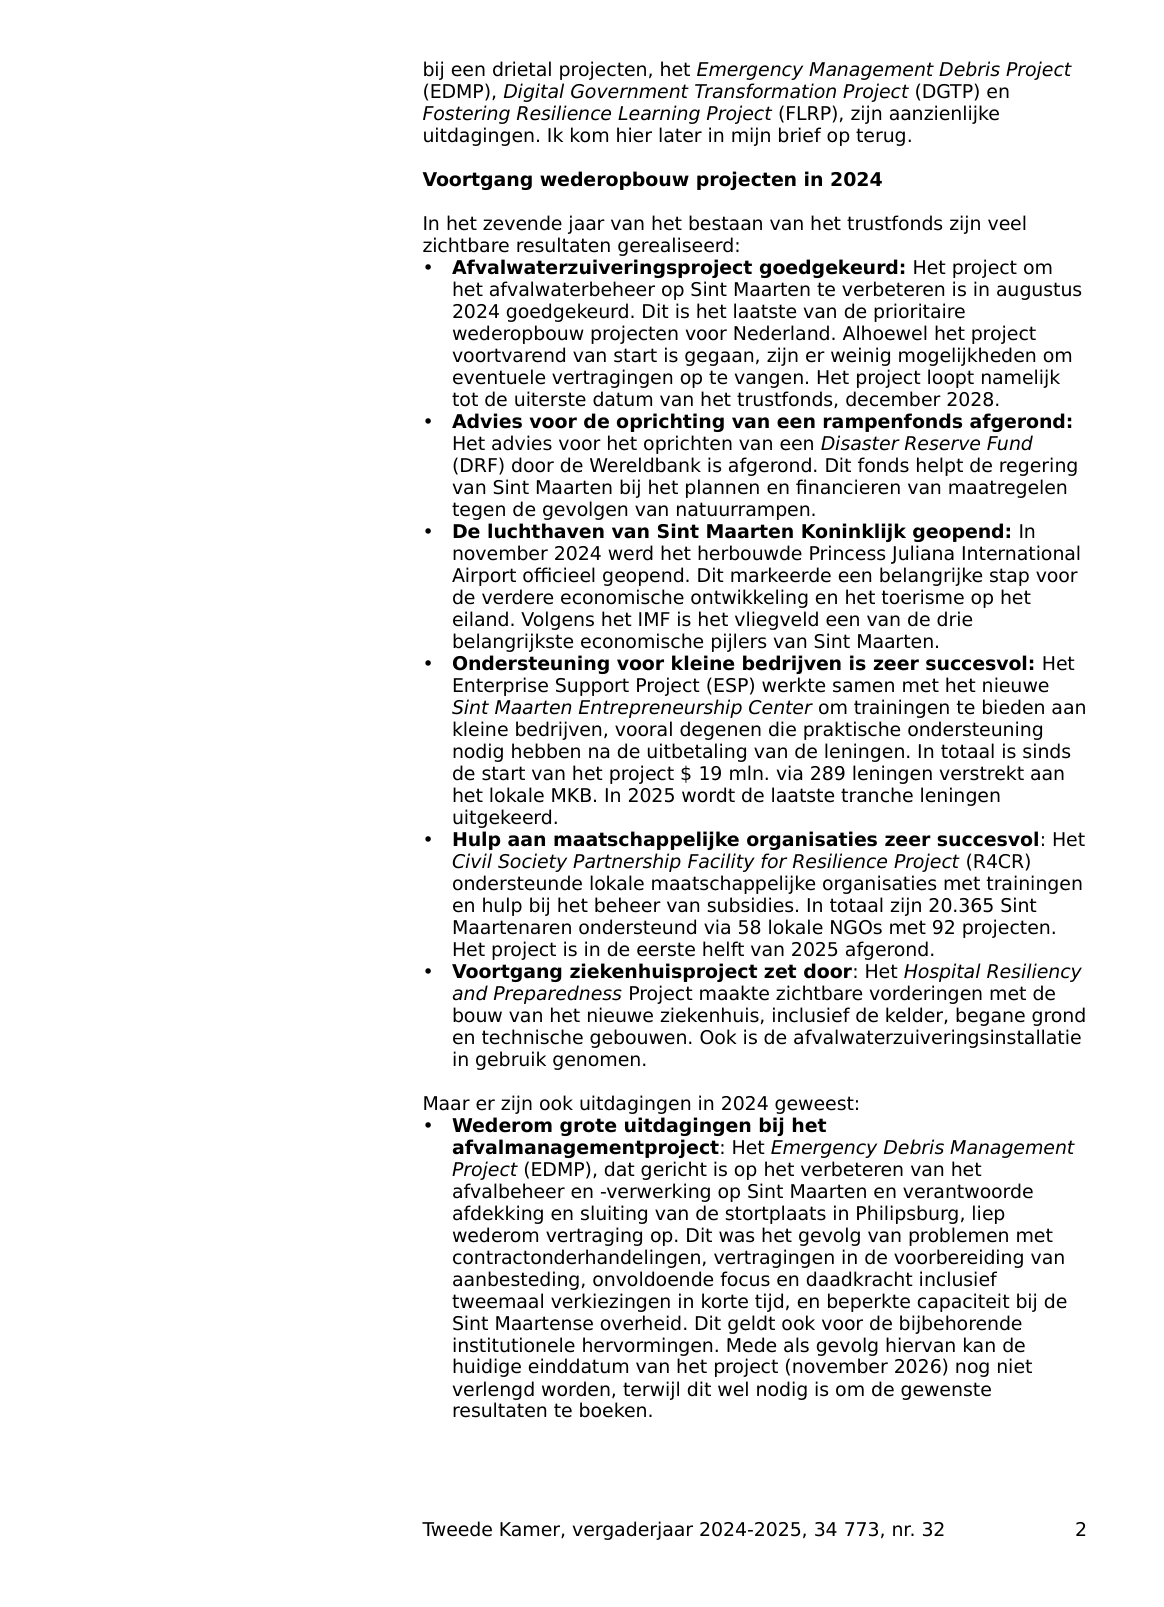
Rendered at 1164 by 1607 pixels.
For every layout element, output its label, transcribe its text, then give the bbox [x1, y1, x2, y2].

text bij een drietal projecten, het Emergency Management Debris Project (EDMP), Digital Government Transformation Project (DGTP) en Fostering Resilience Learning Project (FLRP), zijn aanzienlijke uitdagingen. Ik kom hier later in mijn brief op terug. [422, 59, 1087, 147]
text • Hulp aan maatschappelijke organisaties zeer succesvol: Het Civil Society Partnership Facility for Resilience Project (R4CR) ondersteunde lokale maatschappelijke organisaties met trainingen en hulp bij het beheer van subsidies. In totaal zijn 20.365 Sint Maartenaren ondersteund via 58 lokale NGOs met 92 projecten. Het project is in de eerste helft van 2025 afgerond. [422, 829, 1087, 961]
text • Afvalwaterzuiveringsproject goedgekeurd: Het project om het afvalwaterbeheer op Sint Maarten te verbeteren is in augustus 2024 goedgekeurd. Dit is het laatste van de prioritaire wederopbouw projecten voor Nederland. Alhoewel het project voortvarend van start is gegaan, zijn er weinig mogelijkheden om eventuele vertragingen op te vangen. Het project loopt namelijk tot de uiterste datum van het trustfonds, december 2028. [422, 257, 1087, 411]
text In het zevende jaar van het bestaan van het trustfonds zijn veel zichtbare resultaten gerealiseerd: [422, 213, 1087, 257]
subtitle Voortgang wederopbouw projecten in 2024 [422, 169, 1087, 191]
text • Voortgang ziekenhuisproject zet door: Het Hospital Resiliency and Preparedness Project maakte zichtbare vorderingen met de bouw van het nieuwe ziekenhuis, inclusief de kelder, begane grond en technische gebouwen. Ook is de afvalwaterzuiveringsinstallatie in gebruik genomen. [422, 961, 1087, 1071]
text • Wederom grote uitdagingen bij het afvalmanagementproject: Het Emergency Debris Management Project (EDMP), dat gericht is op het verbeteren van het afvalbeheer en -verwerking op Sint Maarten en verantwoorde afdekking en sluiting van de stortplaats in Philipsburg, liep wederom vertraging op. Dit was het gevolg van problemen met contractonderhandelingen, vertragingen in de voorbereiding van aanbesteding, onvoldoende focus en daadkracht inclusief tweemaal verkiezingen in korte tijd, en beperkte capaciteit bij de Sint Maartense overheid. Dit geldt ook voor de bijbehorende institutionele hervormingen. Mede als gevolg hiervan kan de huidige einddatum van het project (november 2026) nog niet verlengd worden, terwijl dit wel nodig is om de gewenste resultaten te boeken. [422, 1115, 1087, 1422]
text • De luchthaven van Sint Maarten Koninklijk geopend: In november 2024 werd het herbouwde Princess Juliana International Airport officieel geopend. Dit markeerde een belangrijke stap voor de verdere economische ontwikkeling en het toerisme op het eiland. Volgens het IMF is het vliegveld een van de drie belangrijkste economische pijlers van Sint Maarten. [422, 521, 1087, 653]
text Maar er zijn ook uitdagingen in 2024 geweest: [422, 1093, 1087, 1115]
text • Ondersteuning voor kleine bedrijven is zeer succesvol: Het Enterprise Support Project (ESP) werkte samen met het nieuwe Sint Maarten Entrepreneurship Center om trainingen te bieden aan kleine bedrijven, vooral degenen die praktische ondersteuning nodig hebben na de uitbetaling van de leningen. In totaal is sinds de start van het project $ 19 mln. via 289 leningen verstrekt aan het lokale MKB. In 2025 wordt de laatste tranche leningen uitgekeerd. [422, 653, 1087, 829]
text • Advies voor de oprichting van een rampenfonds afgerond: Het advies voor het oprichten van een Disaster Reserve Fund (DRF) door de Wereldbank is afgerond. Dit fonds helpt de regering van Sint Maarten bij het plannen en financieren van maatregelen tegen de gevolgen van natuurrampen. [422, 411, 1087, 521]
